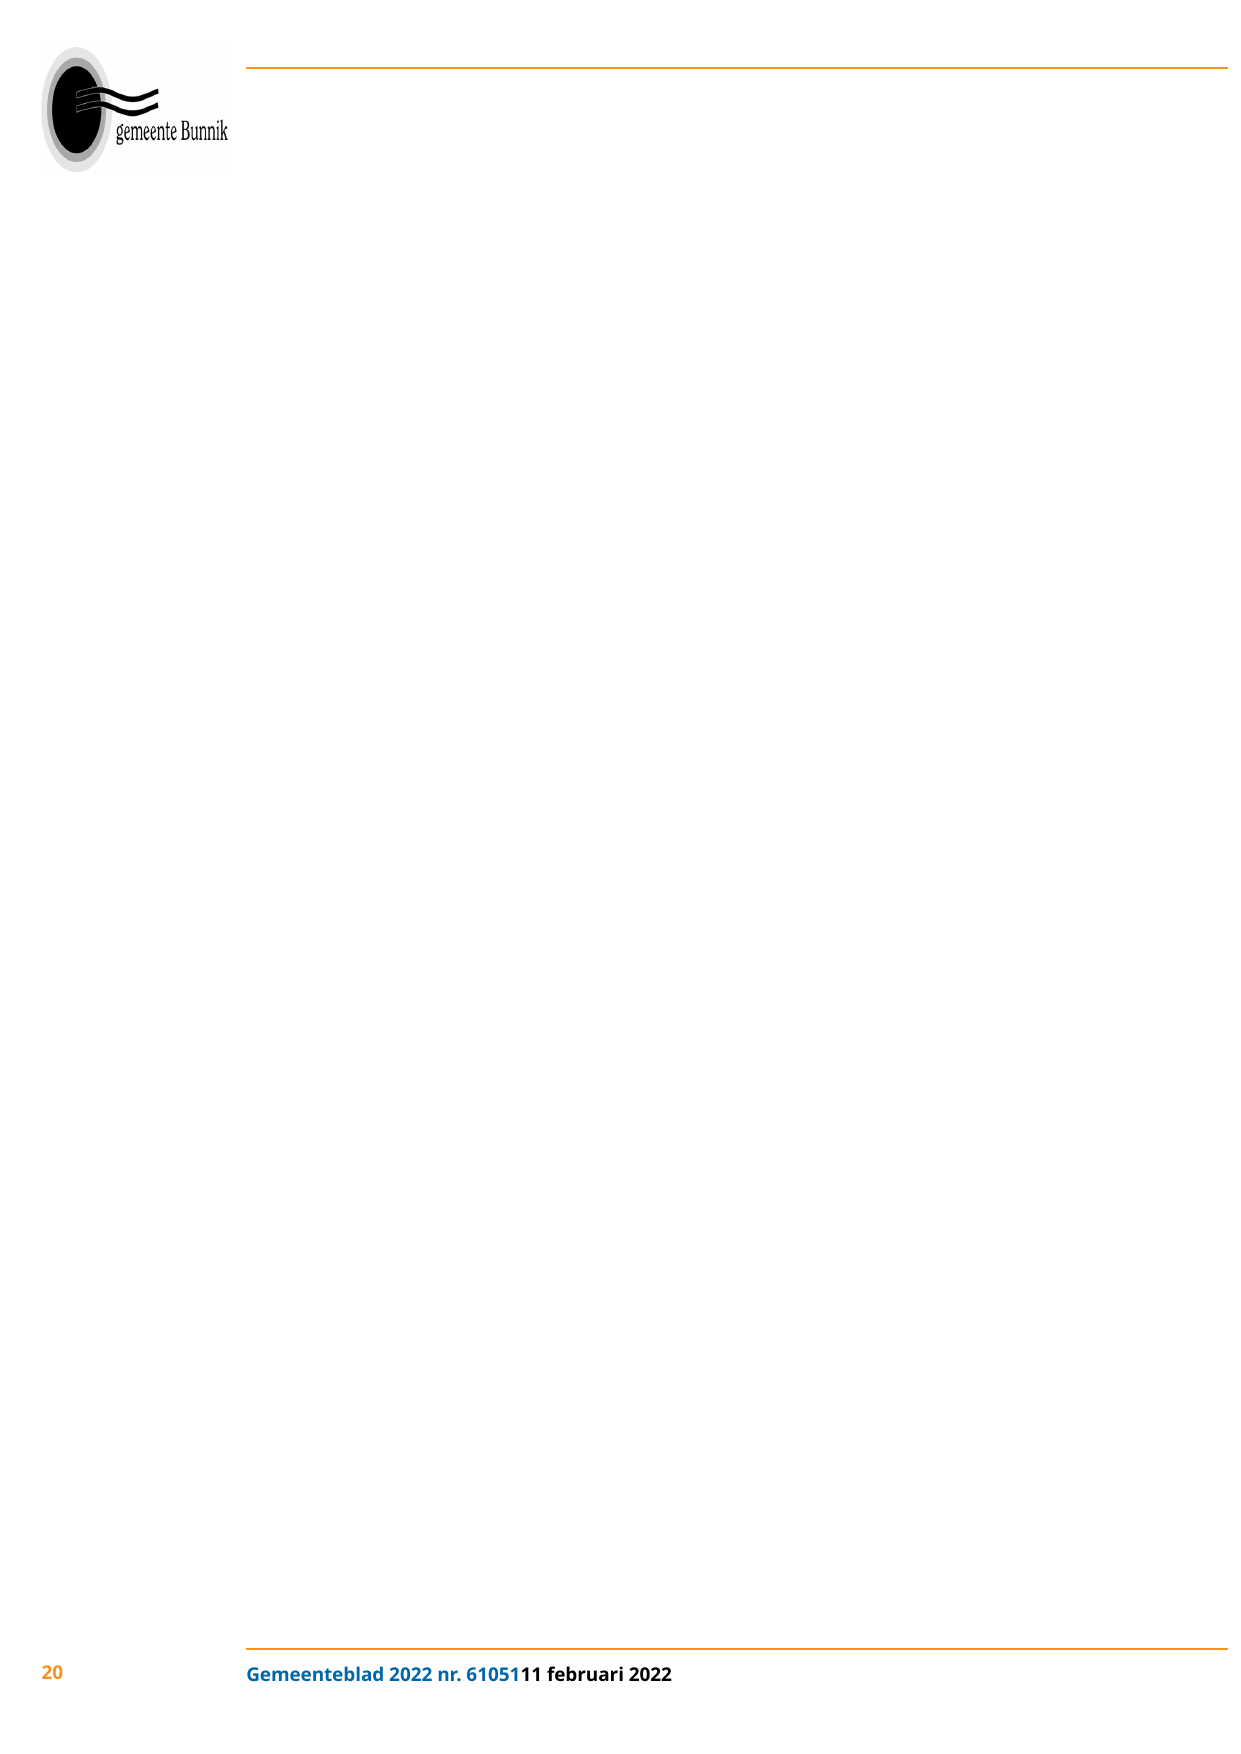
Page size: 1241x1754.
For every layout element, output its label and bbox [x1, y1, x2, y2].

picture [41, 47, 231, 172]
